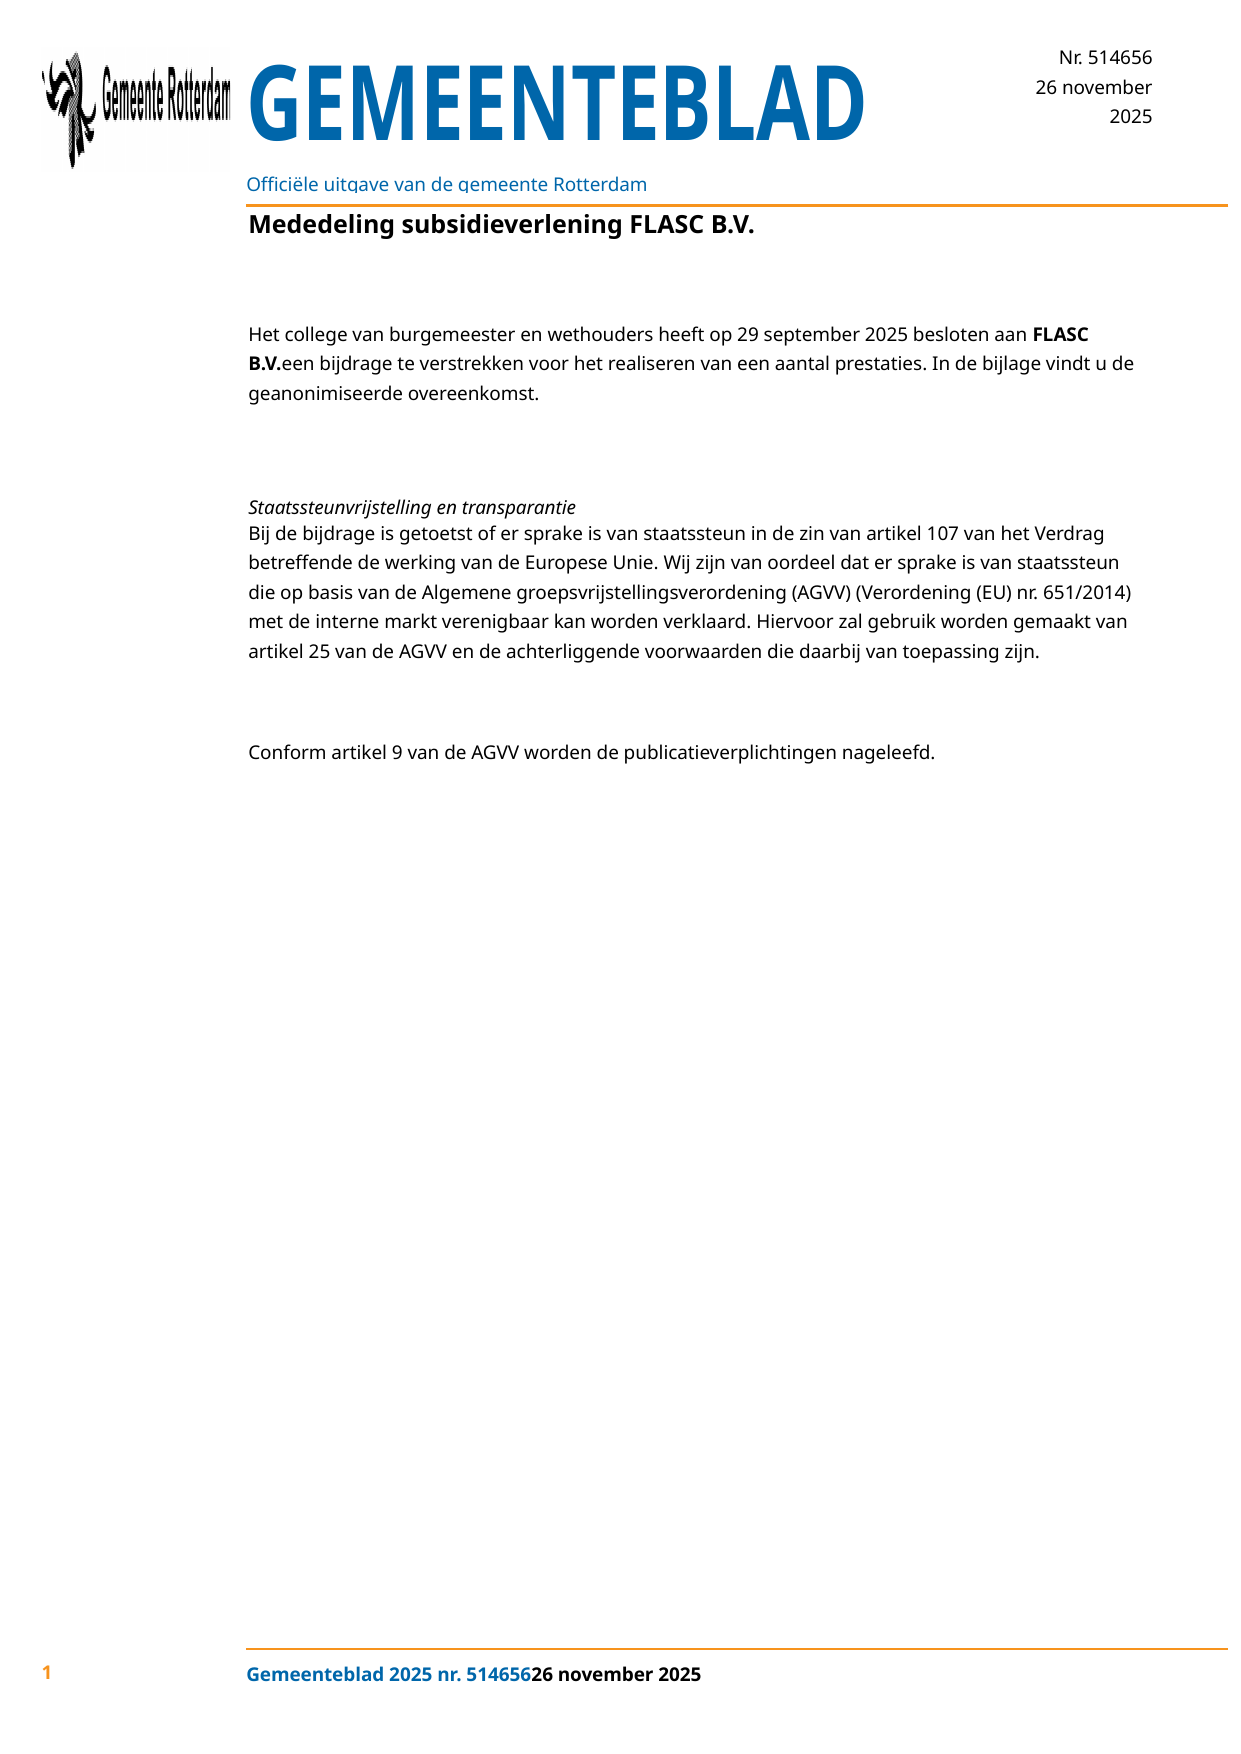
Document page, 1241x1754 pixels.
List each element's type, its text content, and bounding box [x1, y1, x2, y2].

text Bij de bijdrage is getoetst of er sprake is van staatssteun in de zin van artikel 107 van het Verdrag betreffende de werking van de Europese Unie. Wij zijn van oordeel dat er sprake is van staatssteun die op basis van de Algemene groepsvrijstellingsverordening (AGVV) (Verordening (EU) nr. 651/2014) met de interne markt verenigbaar kan worden verklaard. Hiervoor zal gebruik worden gemaakt van artikel 25 van de AGVV en de achterliggende voorwaarden die daarbij van toepassing zijn. [248, 520, 1152, 664]
text Staatssteunvrijstelling en transparantie [248, 494, 1152, 520]
text Mededeling subsidieverlening FLASC B.V. [248, 207, 1152, 241]
text Het college van burgemeester en wethouders heeft op 29 september 2025 besloten aan FLASC B.V.een bijdrage te verstrekken voor het realiseren van een aantal prestaties. In de bijlage vindt u de geanonimiseerde overeenkomst. [248, 321, 1152, 406]
text Conform artikel 9 van de AGVV worden de publicatieverplichtingen nageleefd. [248, 739, 1152, 765]
picture [41, 47, 231, 172]
